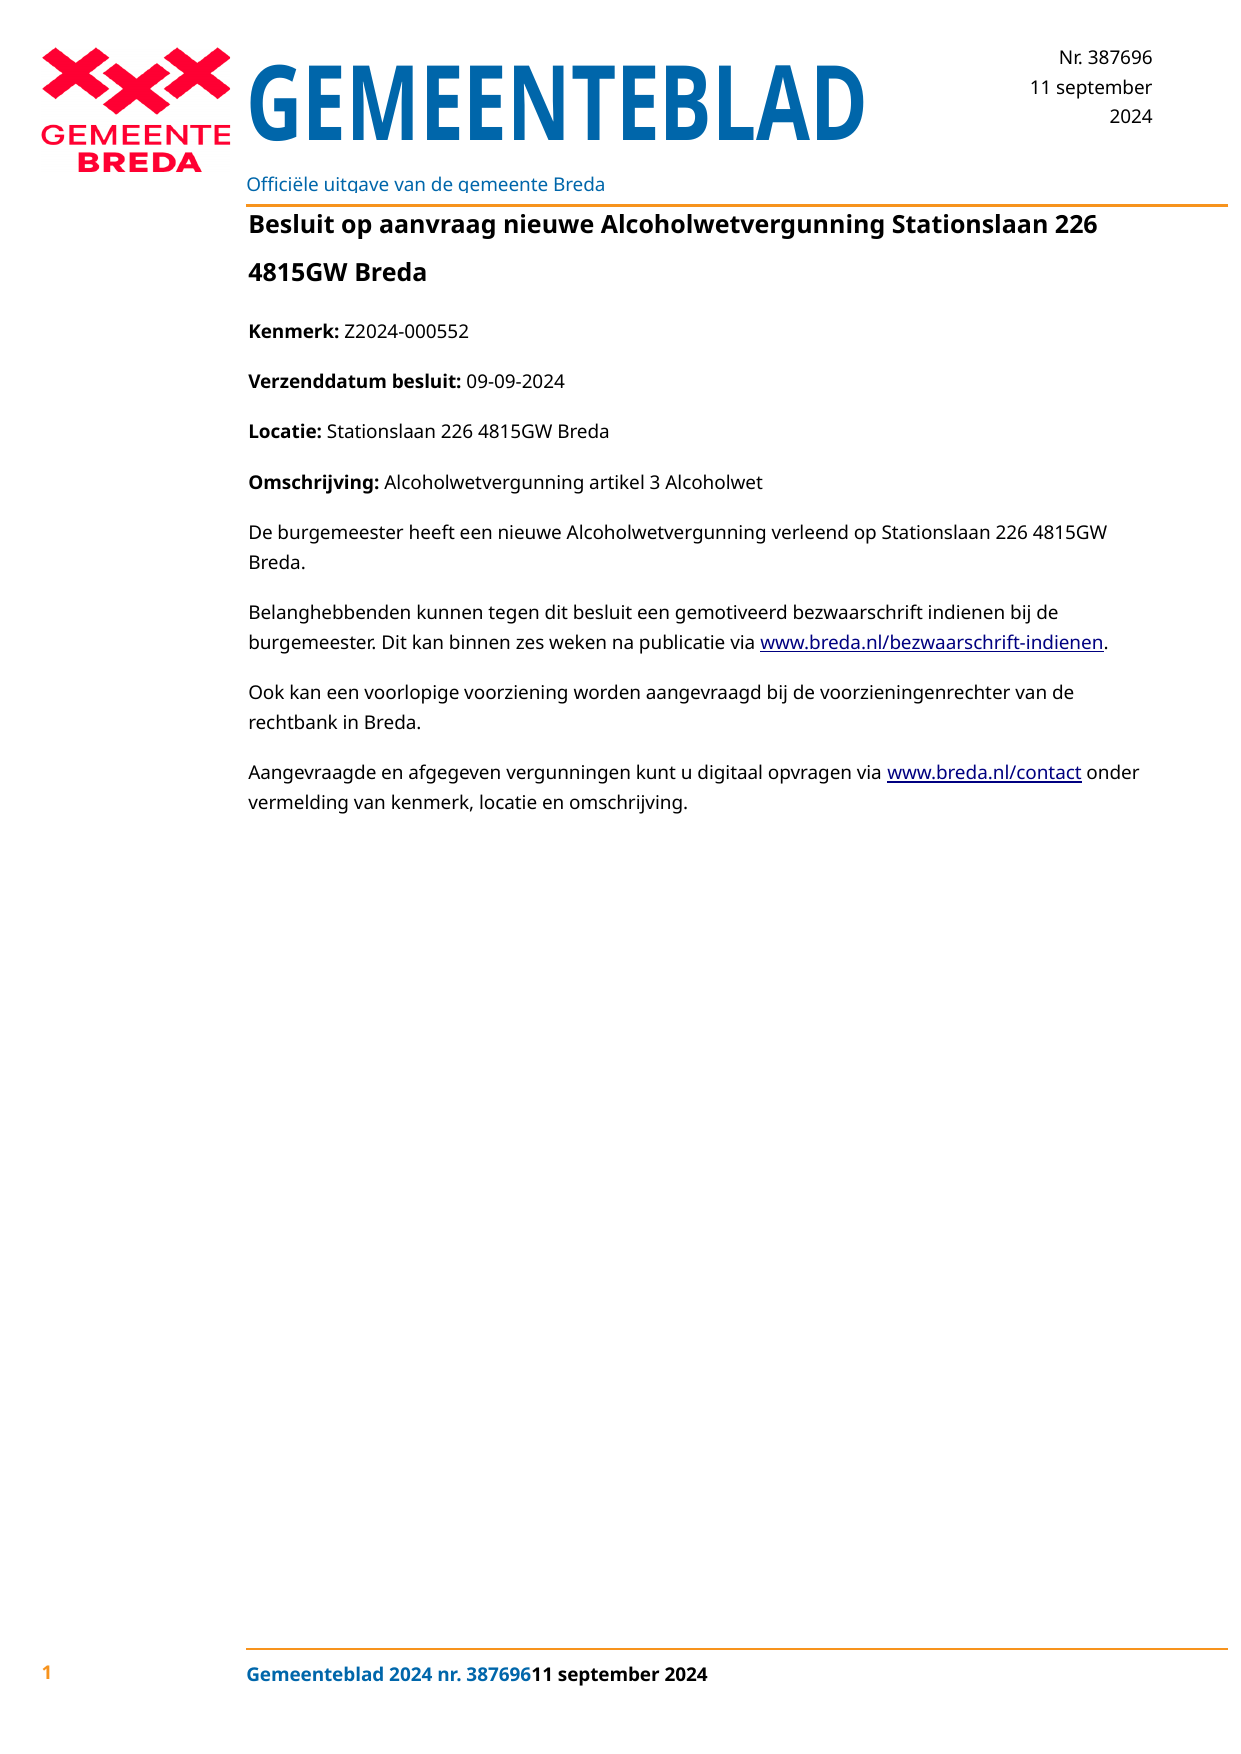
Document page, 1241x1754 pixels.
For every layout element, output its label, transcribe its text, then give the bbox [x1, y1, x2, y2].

text Kenmerk: Z2024-000552 [248, 318, 1152, 344]
text Besluit op aanvraag nieuwe Alcoholwetvergunning Stationslaan 226 4815GW Breda [248, 207, 1152, 288]
picture [41, 47, 231, 172]
text Belanghebbenden kunnen tegen dit besluit een gemotiveerd bezwaarschrift indienen bij de burgemeester. Dit kan binnen zes weken na publicatie via www.breda.nl/bezwaarschrift-indienen. [248, 599, 1152, 655]
text Aangevraagde en afgegeven vergunningen kunt u digitaal opvragen via www.breda.nl/contact onder vermelding van kenmerk, locatie en omschrijving. [248, 759, 1152, 815]
text Locatie: Stationslaan 226 4815GW Breda [248, 419, 1152, 444]
text Verzenddatum besluit: 09-09-2024 [248, 368, 1152, 394]
text Omschrijving: Alcoholwetvergunning artikel 3 Alcoholwet [248, 469, 1152, 495]
text De burgemeester heeft een nieuwe Alcoholwetvergunning verleend op Stationslaan 226 4815GW Breda. [248, 519, 1152, 575]
text Ook kan een voorlopige voorziening worden aangevraagd bij de voorzieningenrechter van de rechtbank in Breda. [248, 679, 1152, 735]
